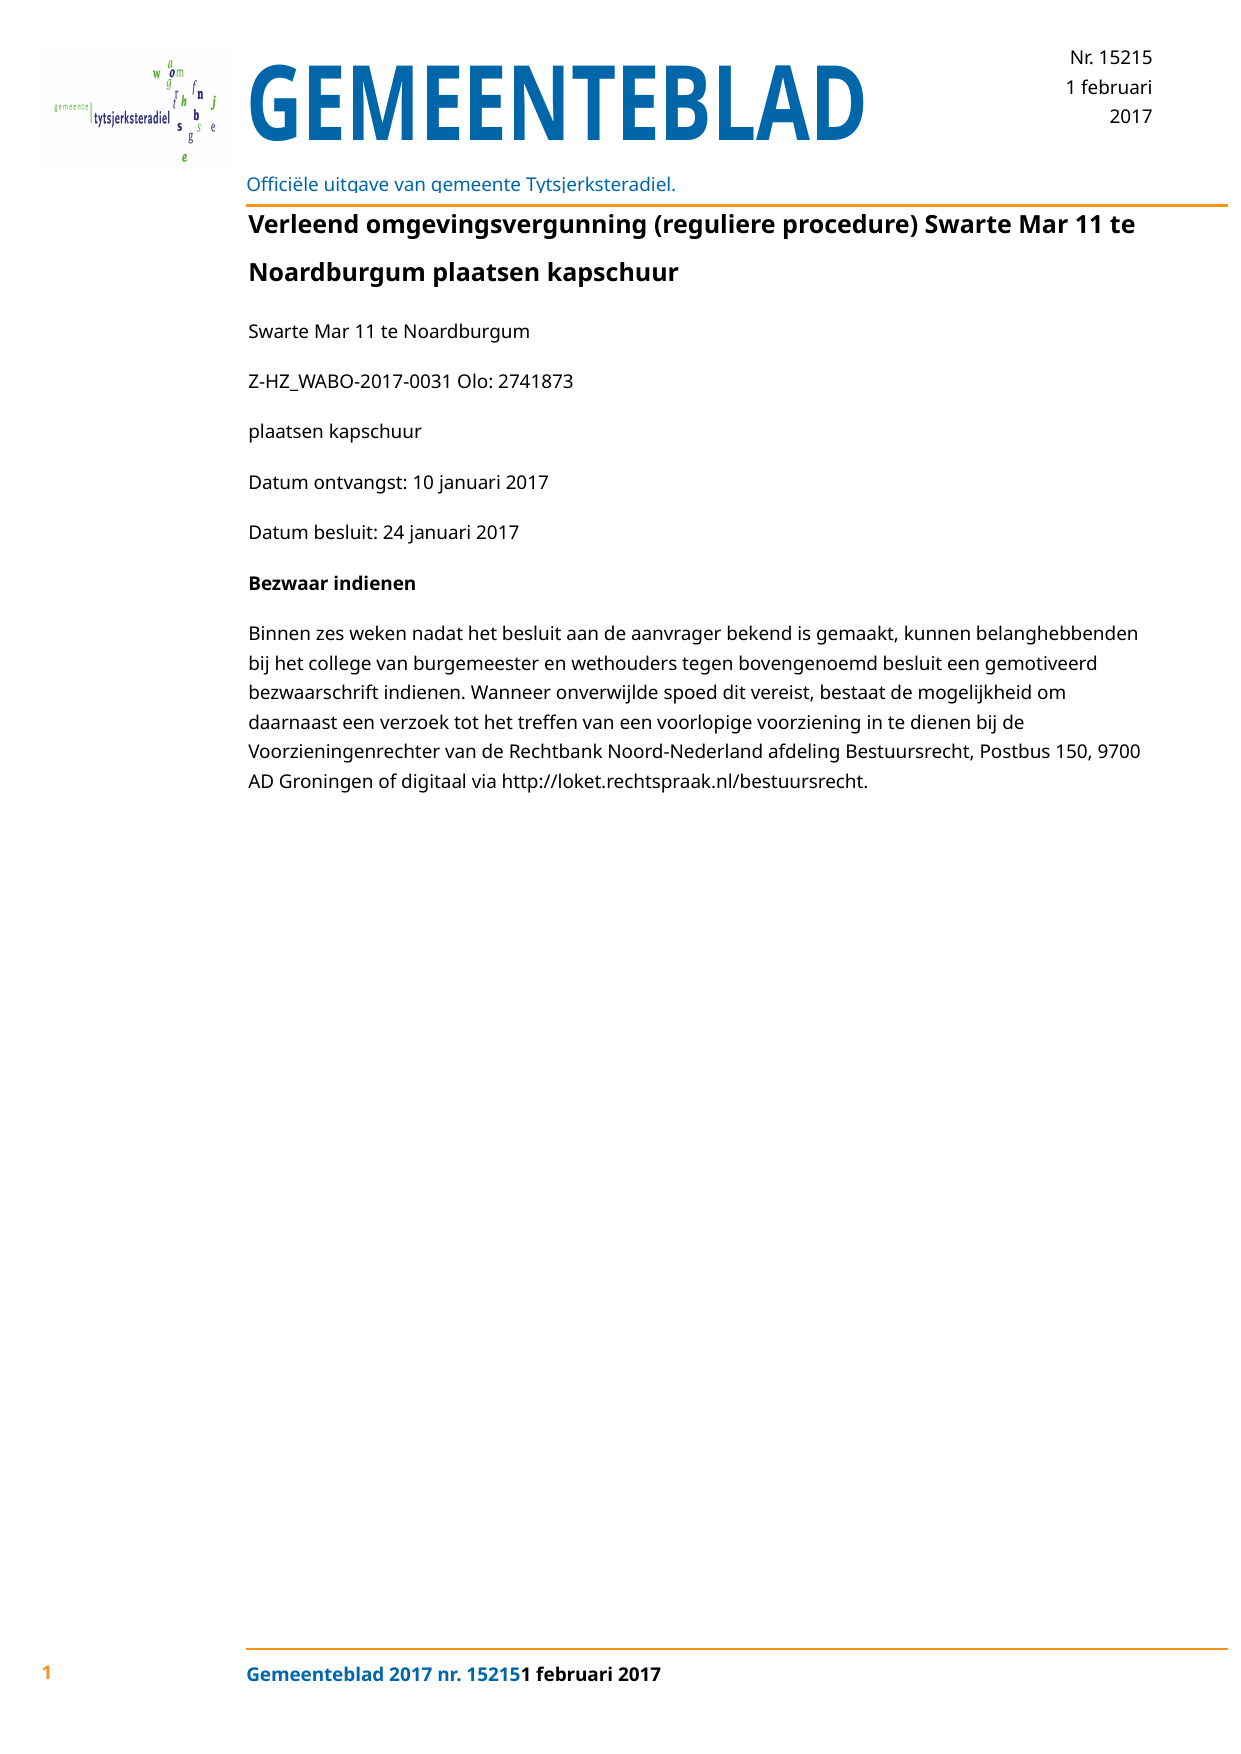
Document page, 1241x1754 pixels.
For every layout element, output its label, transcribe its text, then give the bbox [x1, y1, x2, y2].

picture [41, 47, 231, 172]
text Z-HZ_WABO-2017-0031 Olo: 2741873 [248, 368, 1152, 394]
text Swarte Mar 11 te Noardburgum [248, 318, 1152, 344]
text Bezwaar indienen [248, 570, 1152, 596]
text Datum ontvangst: 10 januari 2017 [248, 469, 1152, 495]
text Binnen zes weken nadat het besluit aan de aanvrager bekend is gemaakt, kunnen belanghebbenden bij het college van burgemeester en wethouders tegen bovengenoemd besluit een gemotiveerd bezwaarschrift indienen. Wanneer onverwijlde spoed dit vereist, bestaat de mogelijkheid om daarnaast een verzoek tot het treffen van een voorlopige voorziening in te dienen bij de Voorzieningenrechter van de Rechtbank Noord-Nederland afdeling Bestuursrecht, Postbus 150, 9700 AD Groningen of digitaal via http://loket.rechtspraak.nl/bestuursrecht. [248, 620, 1152, 794]
text Verleend omgevingsvergunning (reguliere procedure) Swarte Mar 11 te Noardburgum plaatsen kapschuur [248, 207, 1152, 288]
text plaatsen kapschuur [248, 419, 1152, 444]
text Datum besluit: 24 januari 2017 [248, 519, 1152, 545]
